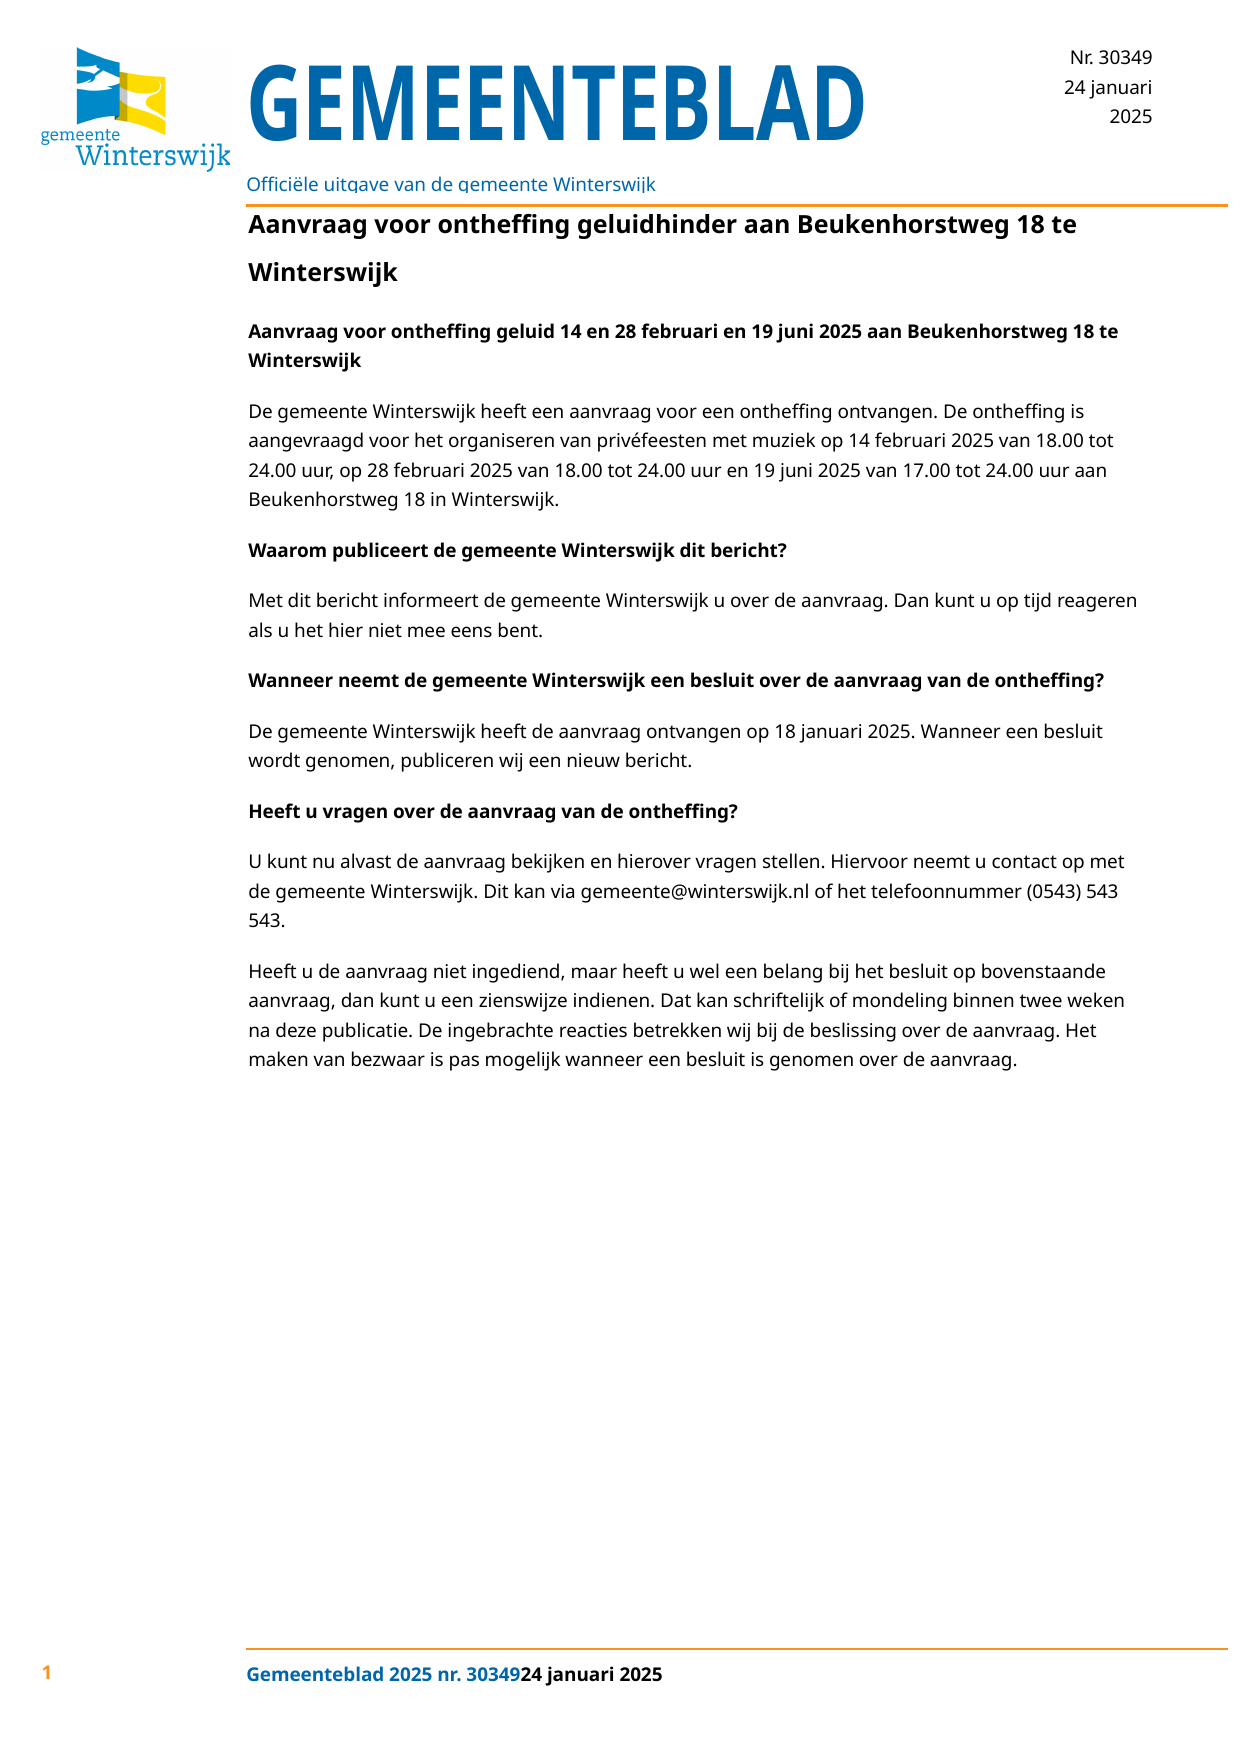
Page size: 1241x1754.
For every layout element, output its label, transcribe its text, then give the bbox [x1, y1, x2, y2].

text Aanvraag voor ontheffing geluidhinder aan Beukenhorstweg 18 te Winterswijk [248, 207, 1152, 288]
picture [225, 153, 231, 162]
text Waarom publiceert de gemeente Winterswijk dit bericht? [248, 537, 1152, 563]
text U kunt nu alvast de aanvraag bekijken en hierover vragen stellen. Hiervoor neemt u contact op met de gemeente Winterswijk. Dit kan via gemeente@winterswijk.nl of het telefoonnummer (0543) 543 543. [248, 848, 1152, 933]
picture [41, 47, 231, 172]
text Wanneer neemt de gemeente Winterswijk een besluit over de aanvraag van de ontheffing? [248, 667, 1152, 693]
text De gemeente Winterswijk heeft een aanvraag voor een ontheffing ontvangen. De ontheffing is aangevraagd voor het organiseren van privéfeesten met muziek op 14 februari 2025 van 18.00 tot 24.00 uur, op 28 februari 2025 van 18.00 tot 24.00 uur en 19 juni 2025 van 17.00 tot 24.00 uur aan Beukenhorstweg 18 in Winterswijk. [248, 398, 1152, 512]
text Heeft u de aanvraag niet ingediend, maar heeft u wel een belang bij het besluit op bovenstaande aanvraag, dan kunt u een zienswijze indienen. Dat kan schriftelijk of mondeling binnen twee weken na deze publicatie. De ingebrachte reacties betrekken wij bij de beslissing over de aanvraag. Het maken van bezwaar is pas mogelijk wanneer een besluit is genomen over de aanvraag. [248, 958, 1152, 1072]
text De gemeente Winterswijk heeft de aanvraag ontvangen op 18 januari 2025. Wanneer een besluit wordt genomen, publiceren wij een nieuw bericht. [248, 718, 1152, 773]
text Aanvraag voor ontheffing geluid 14 en 28 februari en 19 juni 2025 aan Beukenhorstweg 18 te Winterswijk [248, 318, 1152, 373]
text Met dit bericht informeert de gemeente Winterswijk u over de aanvraag. Dan kunt u op tijd reageren als u het hier niet mee eens bent. [248, 587, 1152, 643]
text Heeft u vragen over de aanvraag van de ontheffing? [248, 798, 1152, 824]
